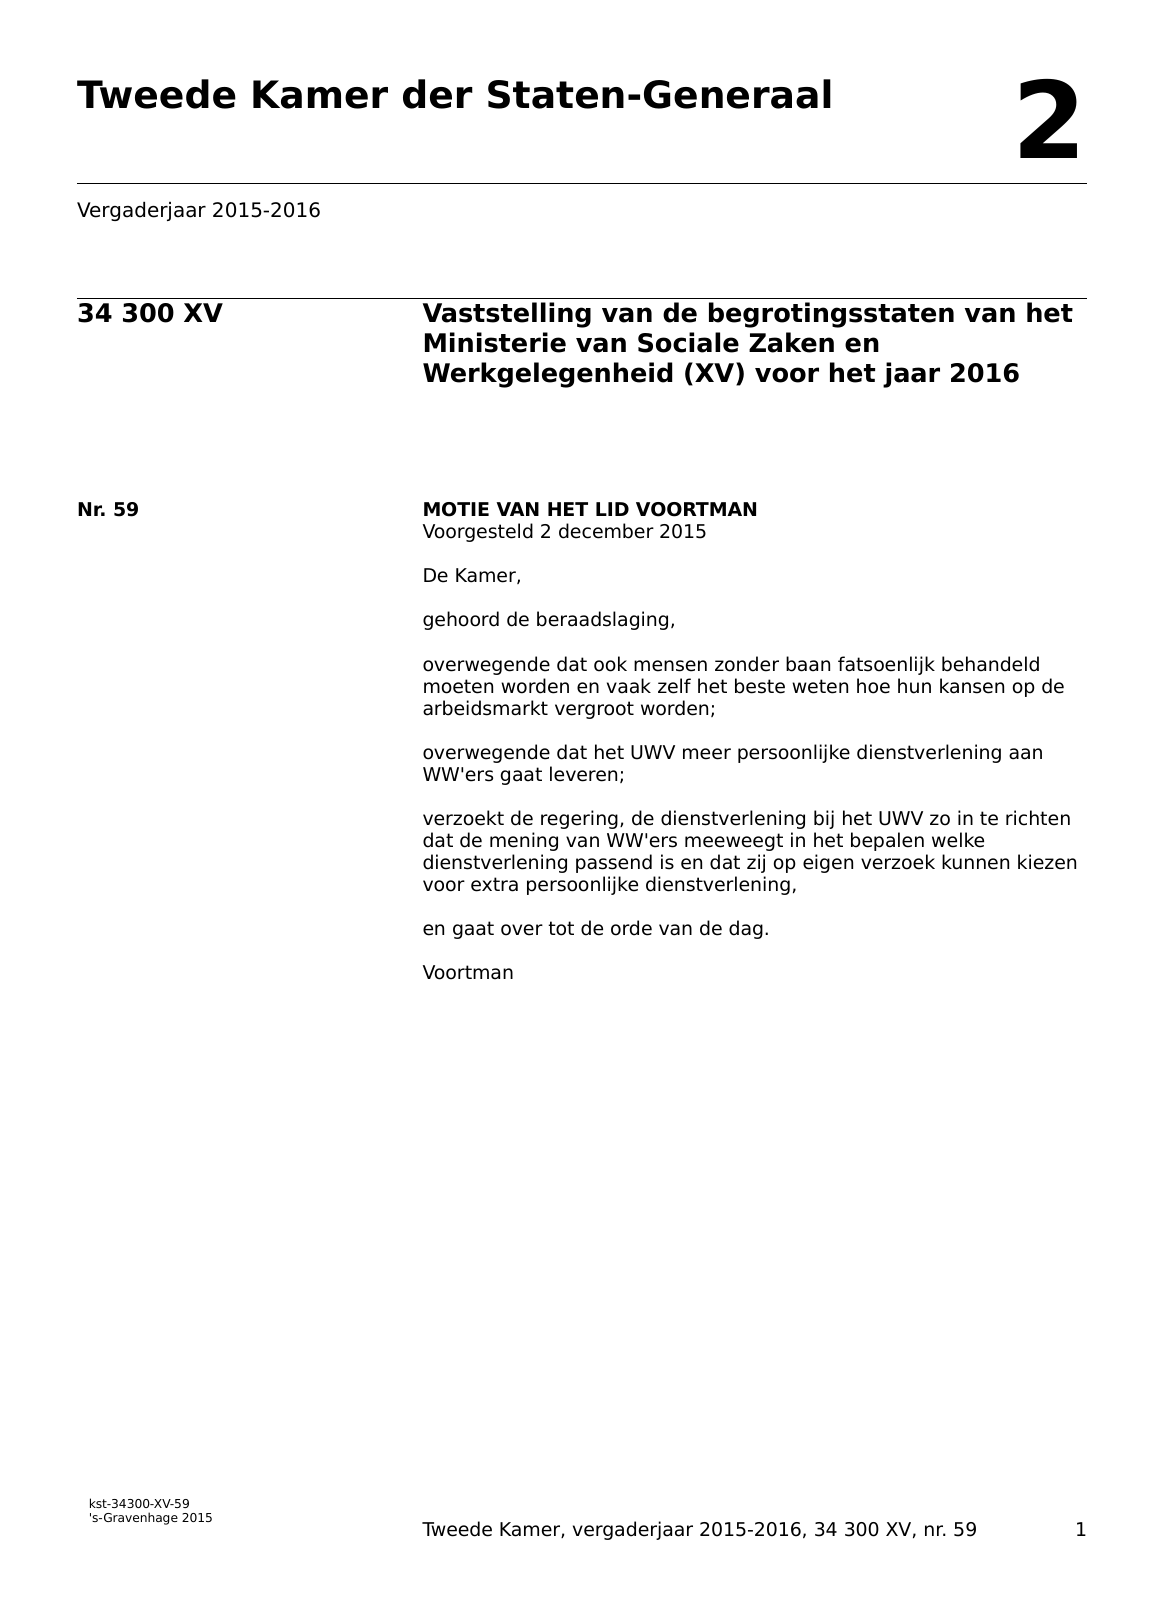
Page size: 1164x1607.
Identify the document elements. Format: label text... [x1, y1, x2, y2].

text overwegende dat het UWV meer persoonlijke dienstverlening aan WW'ers gaat leveren; [422, 742, 1087, 786]
text 's-Gravenhage 2015 [88, 1511, 323, 1525]
table_header 2 [886, 59, 1087, 183]
table_cell Vergaderjaar 2015-2016 [77, 184, 1087, 298]
text kst-34300-XV-59 [88, 1497, 323, 1511]
text Voorgesteld 2 december 2015 [422, 521, 1087, 543]
subtitle 34 300 XV Vaststelling van de begrotingsstaten van het Ministerie van Sociale Zaken en Werkgelegenheid (XV) voor het jaar 2016 [77, 299, 1087, 388]
text overwegende dat ook mensen zonder baan fatsoenlijk behandeld moeten worden en vaak zelf het beste weten hoe hun kansen op de arbeidsmarkt vergroot worden; [422, 653, 1087, 719]
text De Kamer, [422, 565, 1087, 587]
text en gaat over tot de orde van de dag. [422, 918, 1087, 940]
subtitle Nr. 59 MOTIE VAN HET LID VOORTMAN [77, 499, 1087, 521]
text verzoekt de regering, de dienstverlening bij het UWV zo in te richten dat de mening van WW'ers meeweegt in het bepalen welke dienstverlening passend is en dat zij op eigen verzoek kunnen kiezen voor extra persoonlijke dienstverlening, [422, 808, 1087, 896]
table_header Tweede Kamer der Staten-Generaal [77, 59, 886, 183]
text gehoord de beraadslaging, [422, 609, 1087, 631]
text Voortman [422, 962, 1087, 984]
